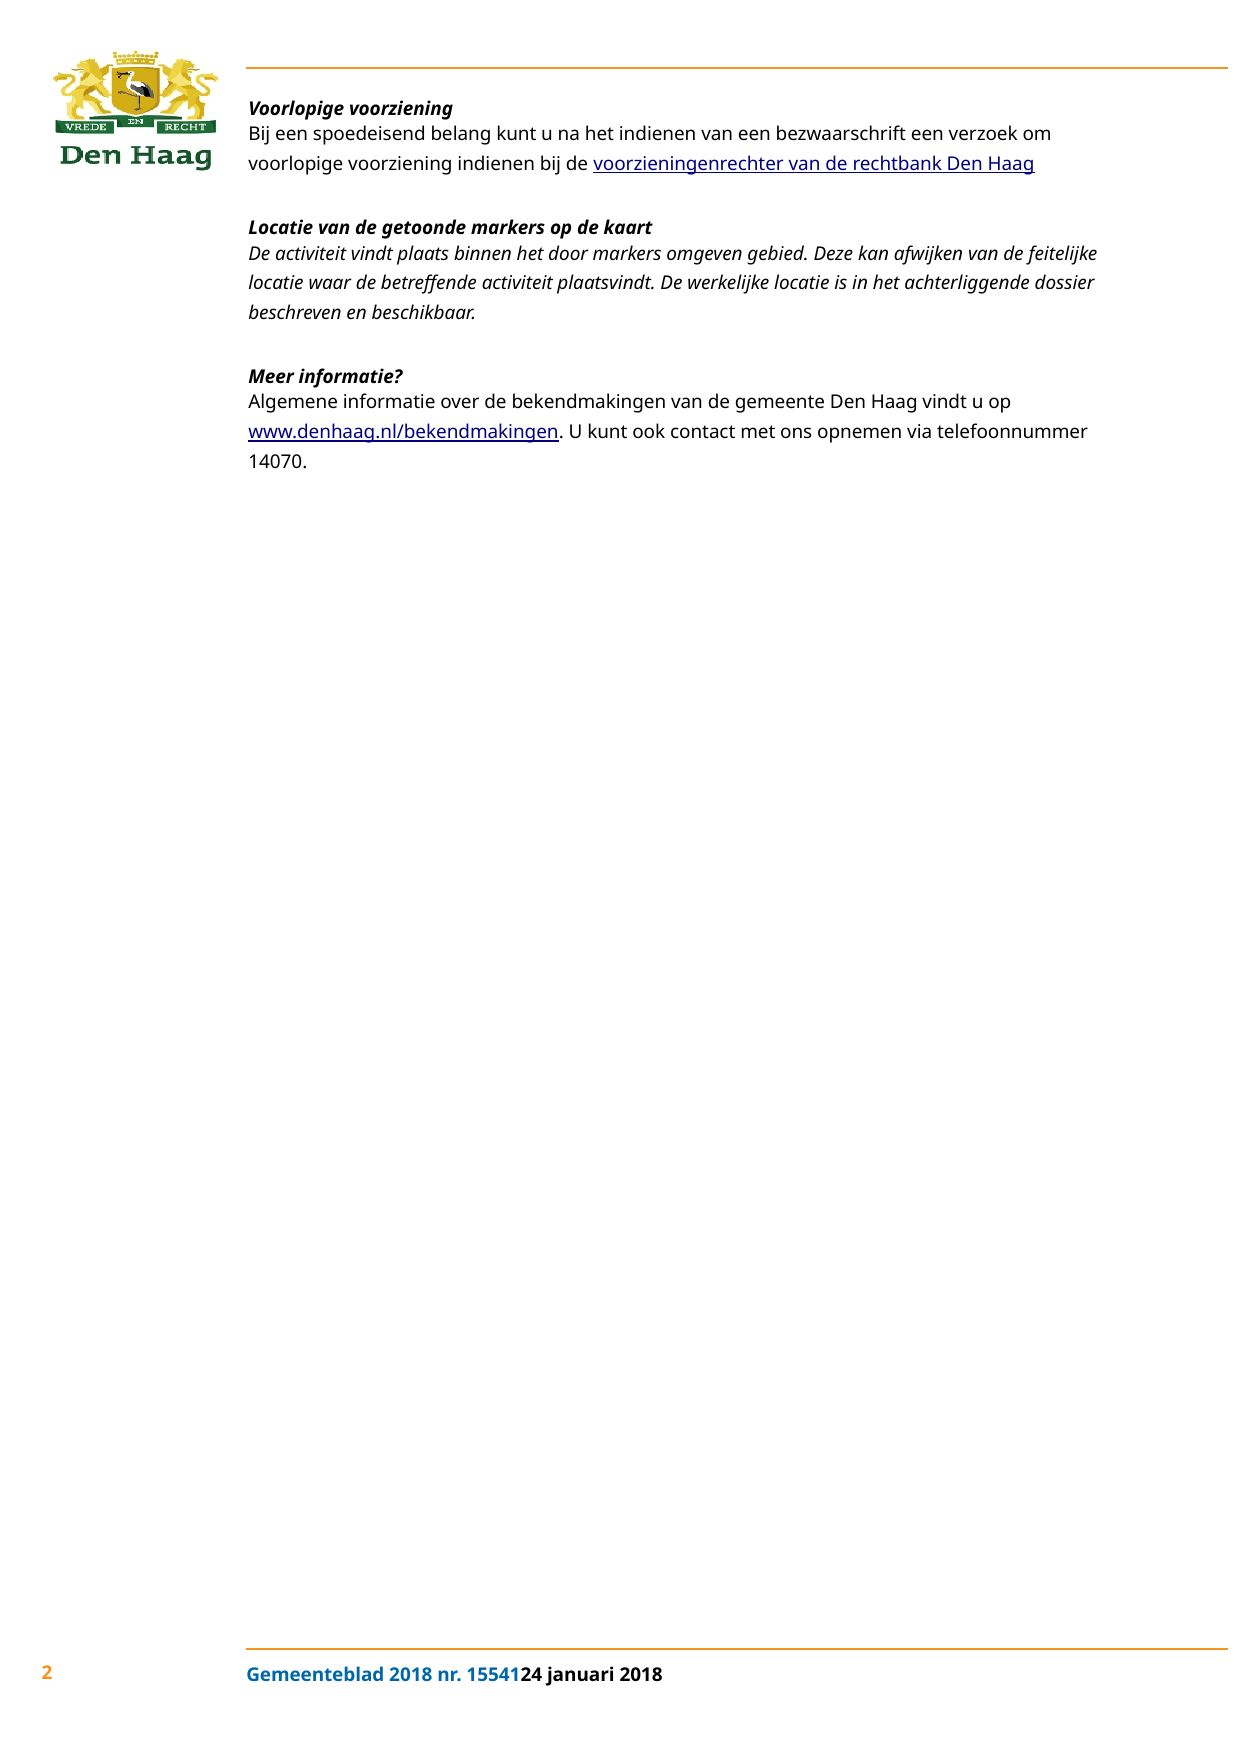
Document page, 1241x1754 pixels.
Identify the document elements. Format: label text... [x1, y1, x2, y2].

picture [41, 47, 231, 172]
text De activiteit vindt plaats binnen het door markers omgeven gebied. Deze kan afwijken van de feitelijke locatie waar de betreffende activiteit plaatsvindt. De werkelijke locatie is in het achterliggende dossier beschreven en beschikbaar. [248, 240, 1152, 325]
text Meer informatie? [248, 363, 1152, 389]
text Voorlopige voorziening [248, 95, 1152, 121]
text Bij een spoedeisend belang kunt u na het indienen van een bezwaarschrift een verzoek om voorlopige voorziening indienen bij de voorzieningenrechter van de rechtbank Den Haag [248, 121, 1152, 176]
text Locatie van de getoonde markers op de kaart [248, 214, 1152, 240]
text Algemene informatie over de bekendmakingen van de gemeente Den Haag vindt u op www.denhaag.nl/bekendmakingen. U kunt ook contact met ons opnemen via telefoonnummer 14070. [248, 389, 1152, 473]
